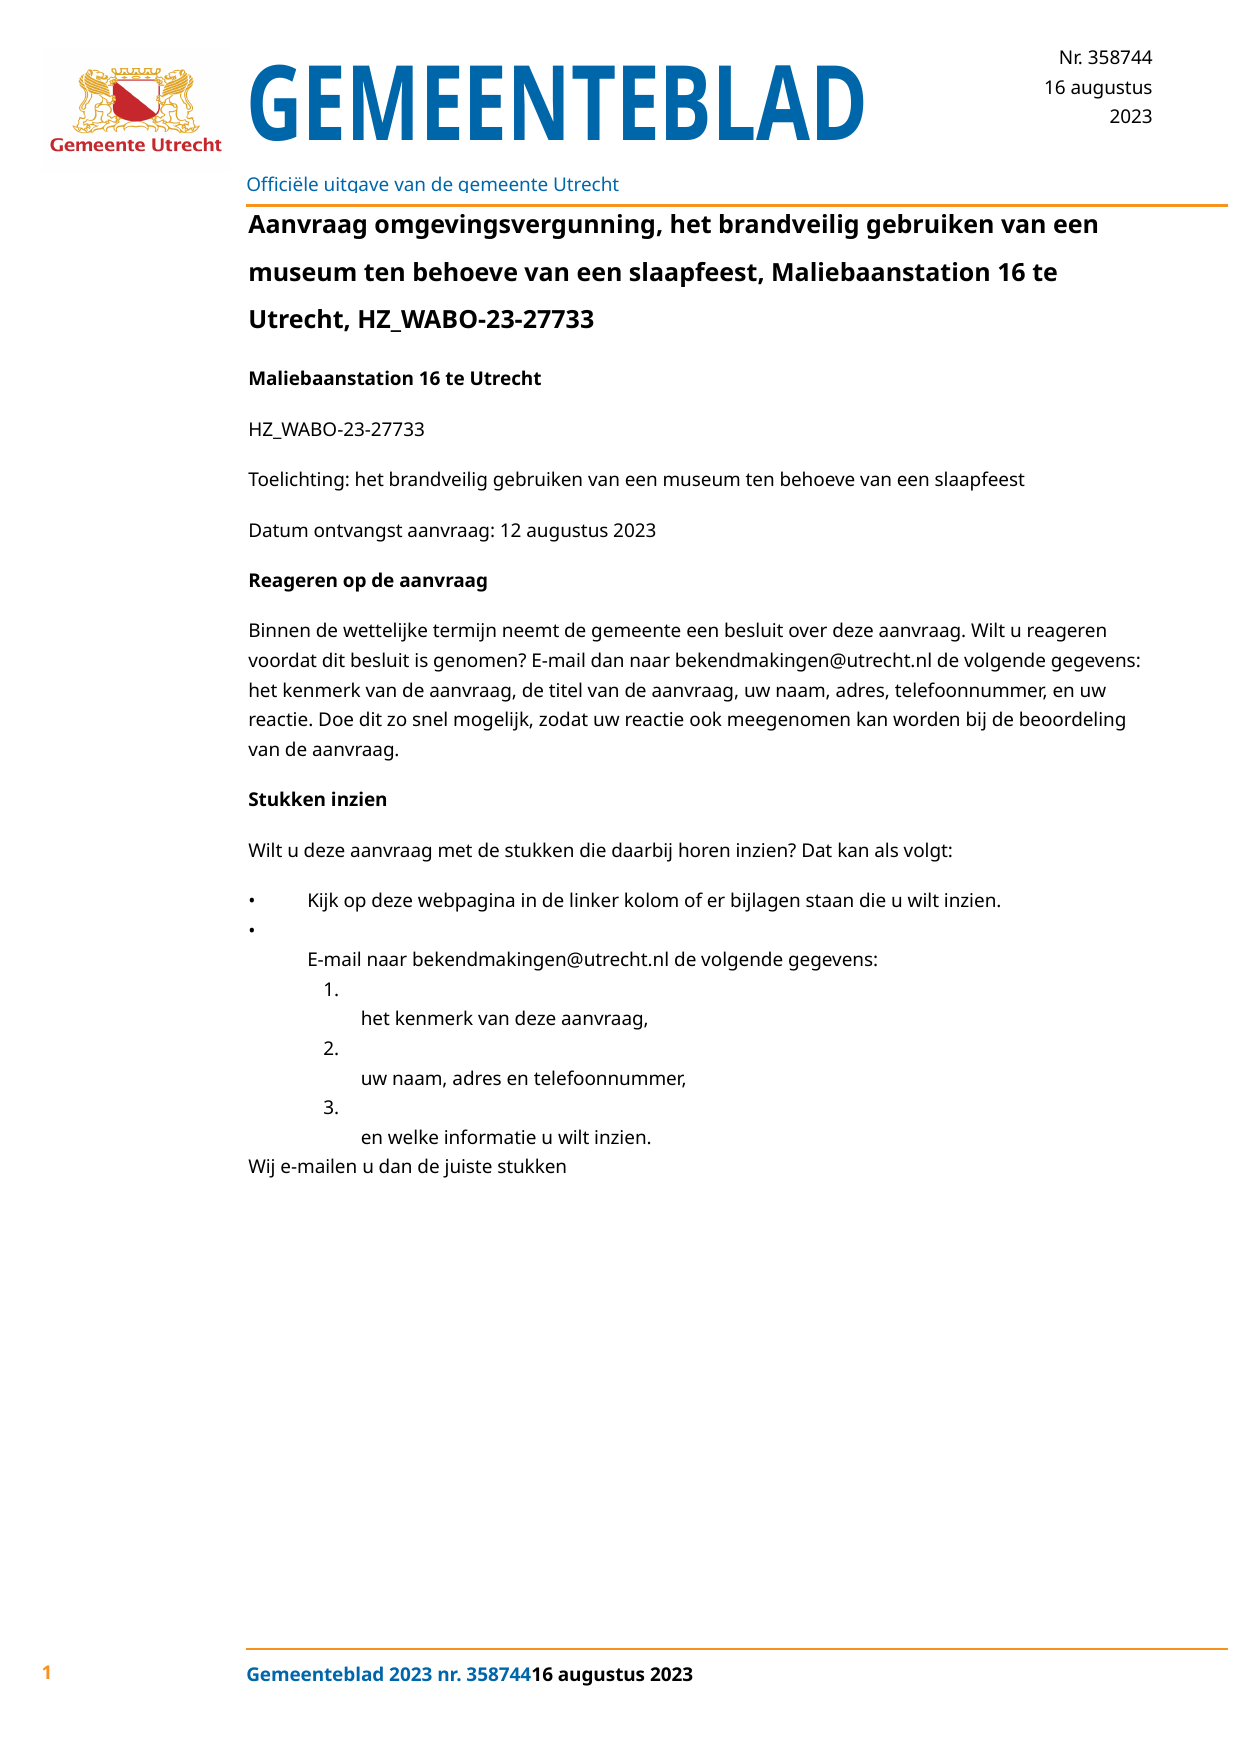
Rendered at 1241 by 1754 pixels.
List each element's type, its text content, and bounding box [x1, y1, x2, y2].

text Maliebaanstation 16 te Utrecht [248, 366, 1152, 391]
list het kenmerk van deze aanvraag, [323, 1006, 1152, 1031]
text Datum ontvangst aanvraag: 12 augustus 2023 [248, 517, 1152, 542]
list E-mail naar bekendmakingen@utrecht.nl de volgende gegevens: [248, 946, 1152, 972]
text Toelichting: het brandveilig gebruiken van een museum ten behoeve van een slaapfeest [248, 466, 1152, 492]
text Reageren op de aanvraag [248, 567, 1152, 593]
text Wilt u deze aanvraag met de stukken die daarbij horen inzien? Dat kan als volgt: [248, 837, 1152, 862]
text Wij e-mailen u dan de juiste stukken [248, 1153, 1152, 1179]
picture [41, 47, 231, 172]
text Aanvraag omgevingsvergunning, het brandveilig gebruiken van een museum ten behoeve van een slaapfeest, Maliebaanstation 16 te Utrecht, HZ_WABO-23-27733 [248, 207, 1152, 336]
list en welke informatie u wilt inzien. [323, 1124, 1152, 1149]
list Kijk op deze webpagina in de linker kolom of er bijlagen staan die u wilt inzien. [248, 887, 1152, 913]
text Stukken inzien [248, 786, 1152, 812]
text HZ_WABO-23-27733 [248, 416, 1152, 442]
list uw naam, adres en telefoonnummer, [323, 1065, 1152, 1090]
text Binnen de wettelijke termijn neemt de gemeente een besluit over deze aanvraag. Wilt u reageren voordat dit besluit is genomen? E-mail dan naar bekendmakingen@utrecht.nl de volgende gegevens: het kenmerk van de aanvraag, de titel van de aanvraag, uw naam, adres, telefoonnummer, en uw reactie. Doe dit zo snel mogelijk, zodat uw reactie ook meegenomen kan worden bij de beoordeling van de aanvraag. [248, 618, 1152, 762]
